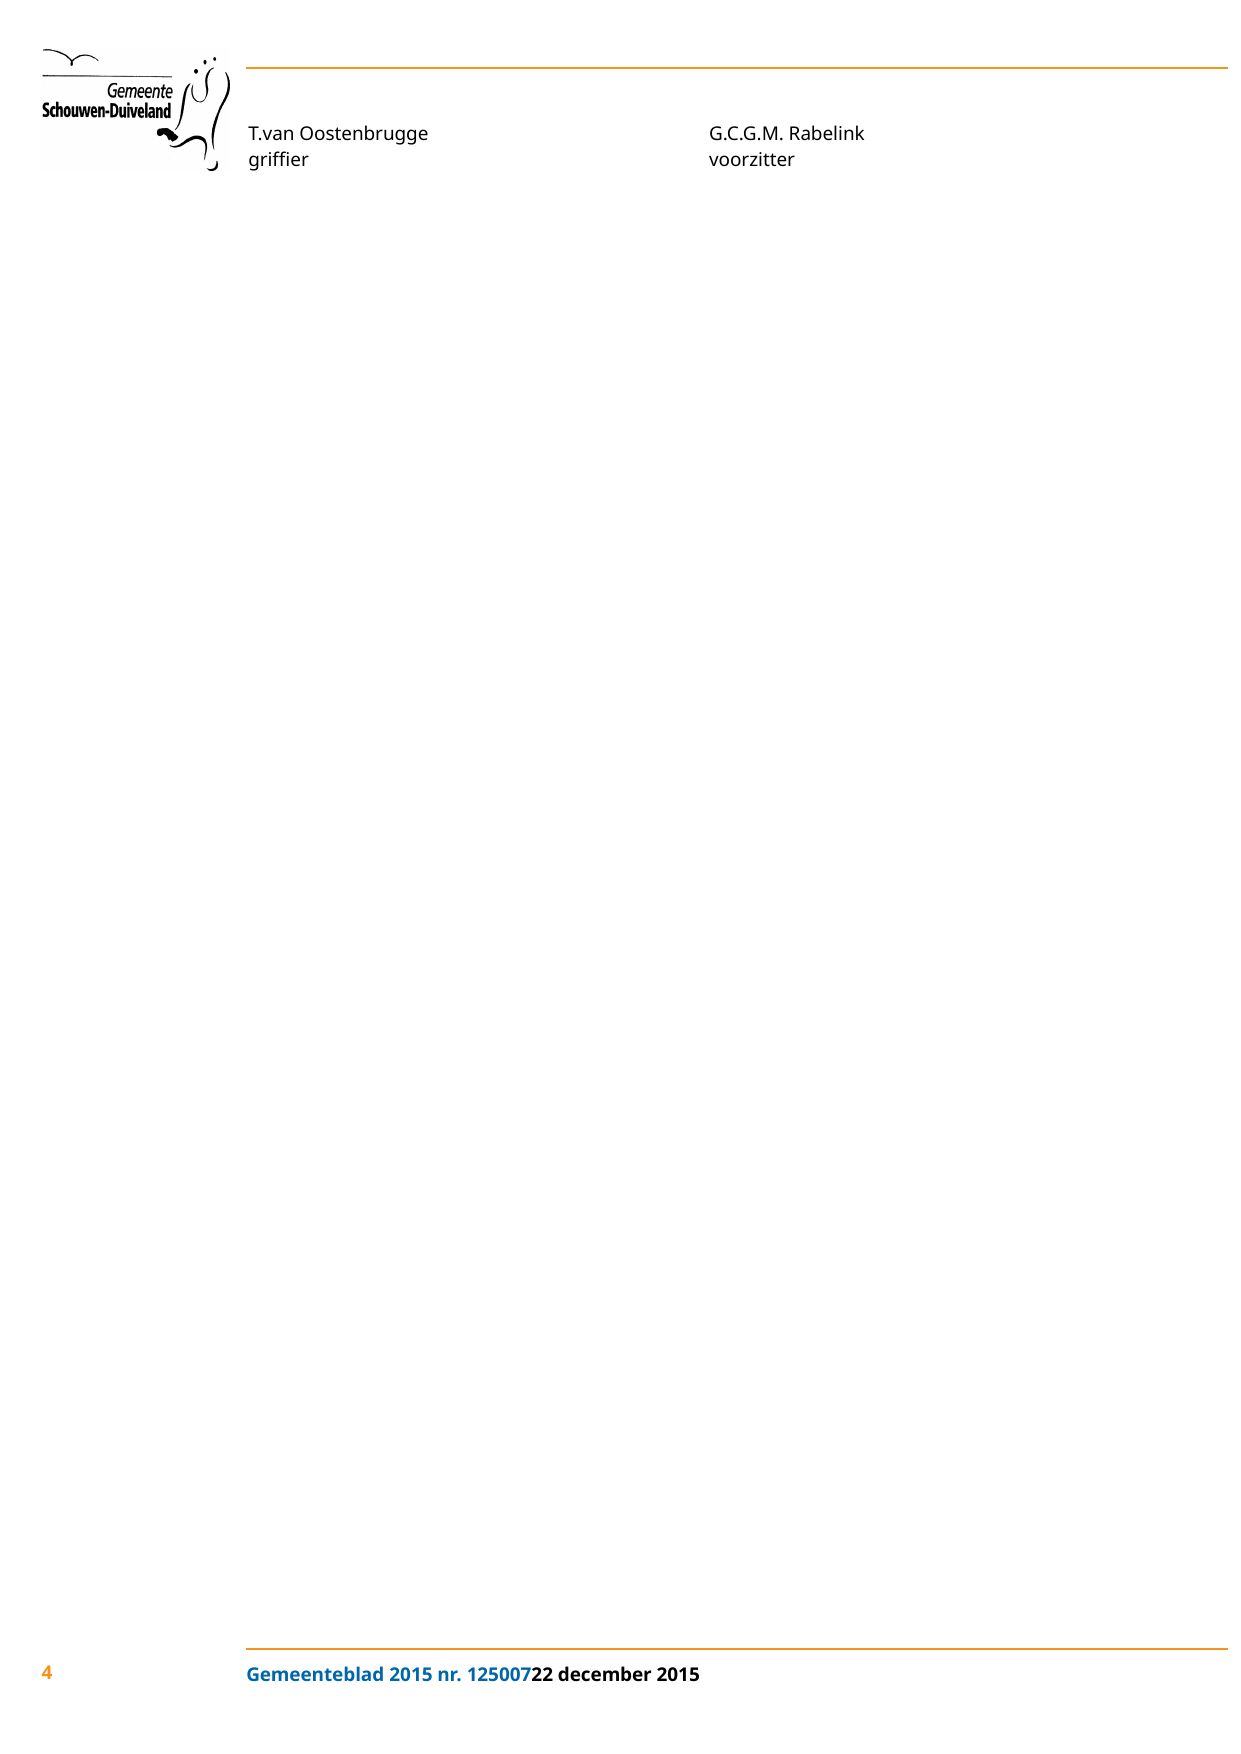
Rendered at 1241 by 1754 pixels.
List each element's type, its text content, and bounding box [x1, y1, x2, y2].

table_header [709, 95, 1152, 121]
table_cell G.C.G.M. Rabelink [709, 121, 1152, 146]
table_cell T.van Oostenbrugge [248, 121, 709, 146]
table_cell griffier [248, 146, 709, 172]
picture [41, 47, 231, 172]
table_header [248, 95, 709, 121]
table_cell voorzitter [709, 146, 1152, 172]
